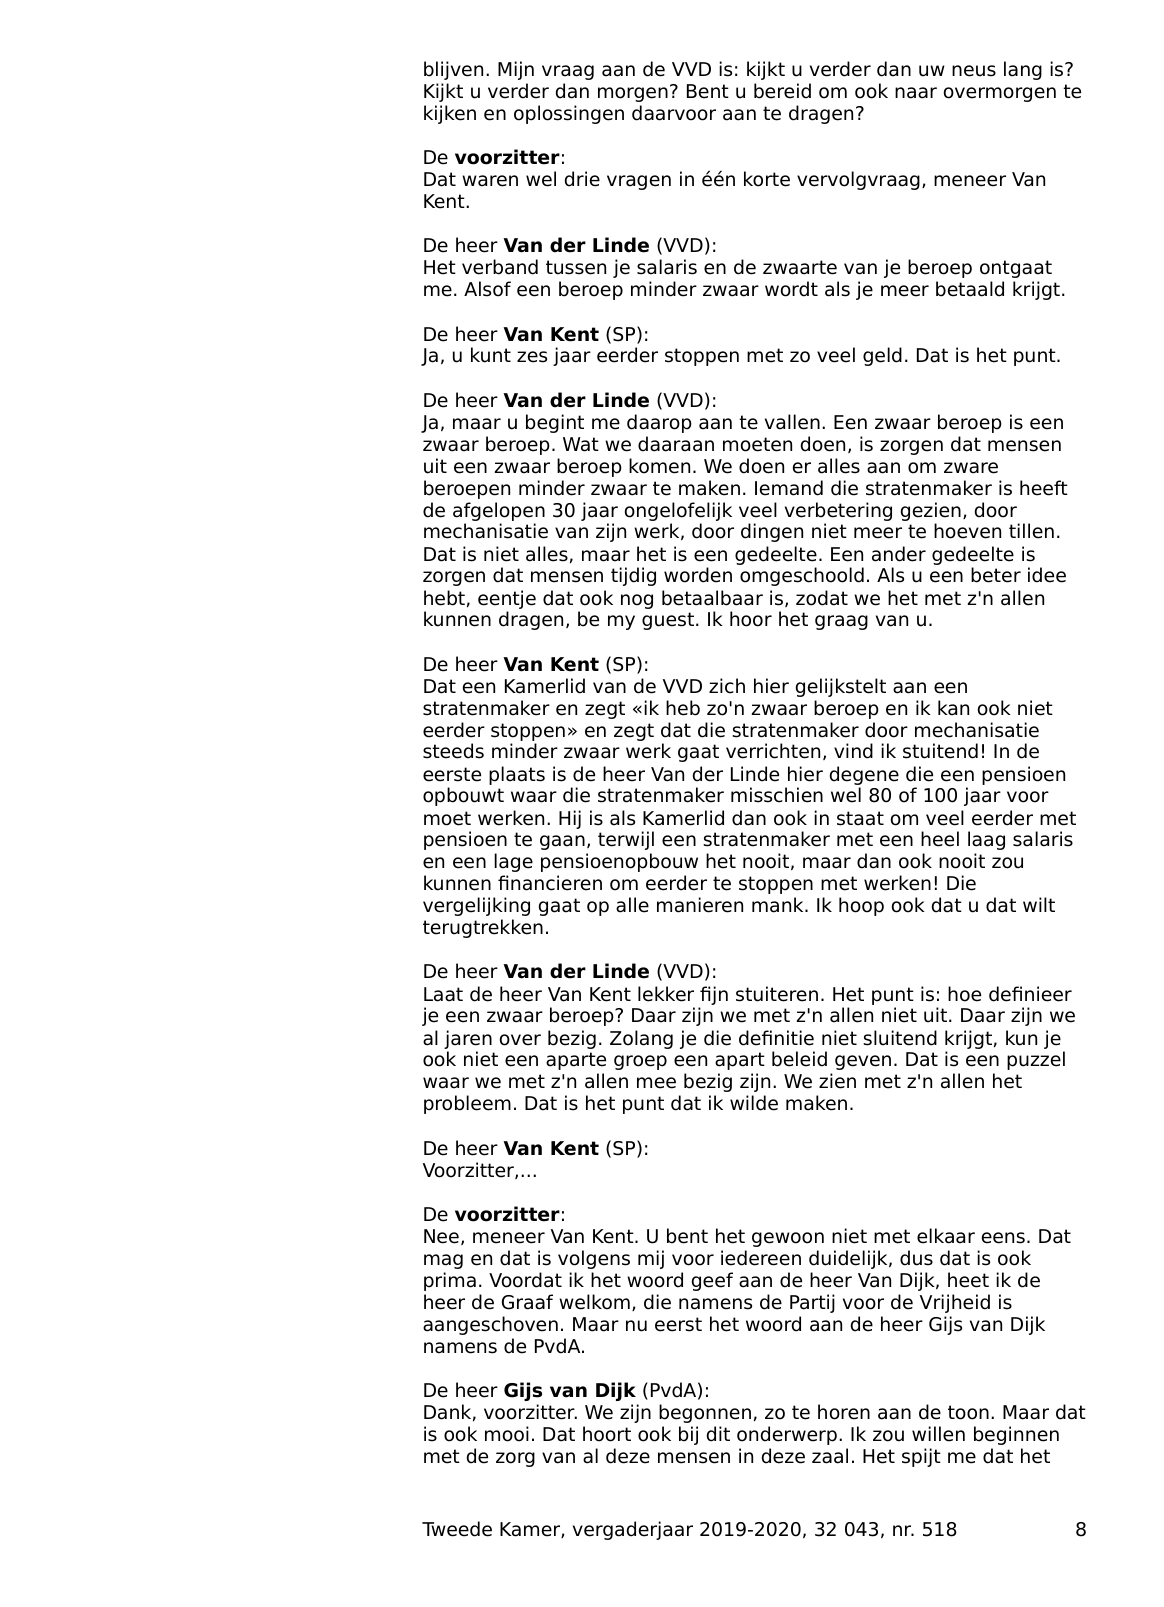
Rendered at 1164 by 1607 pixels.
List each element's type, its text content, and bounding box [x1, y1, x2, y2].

text De heer Van Kent (SP): [422, 653, 1087, 676]
text Laat de heer Van Kent lekker fijn stuiteren. Het punt is: hoe definieer je een zwaar beroep? Daar zijn we met z'n allen niet uit. Daar zijn we al jaren over bezig. Zolang je die definitie niet sluitend krijgt, kun je ook niet een aparte groep een apart beleid geven. Dat is een puzzel waar we met z'n allen mee bezig zijn. We zien met z'n allen het probleem. Dat is het punt dat ik wilde maken. [422, 983, 1087, 1115]
text Dat een Kamerlid van de VVD zich hier gelijkstelt aan een stratenmaker en zegt «ik heb zo'n zwaar beroep en ik kan ook niet eerder stoppen» en zegt dat die stratenmaker door mechanisatie steeds minder zwaar werk gaat verrichten, vind ik stuitend! In de eerste plaats is de heer Van der Linde hier degene die een pensioen opbouwt waar die stratenmaker misschien wel 80 of 100 jaar voor moet werken. Hij is als Kamerlid dan ook in staat om veel eerder met pensioen te gaan, terwijl een stratenmaker met een heel laag salaris en een lage pensioenopbouw het nooit, maar dan ook nooit zou kunnen financieren om eerder te stoppen met werken! Die vergelijking gaat op alle manieren mank. Ik hoop ook dat u dat wilt terugtrekken. [422, 676, 1087, 939]
text Dank, voorzitter. We zijn begonnen, zo te horen aan de toon. Maar dat is ook mooi. Dat hoort ook bij dit onderwerp. Ik zou willen beginnen met de zorg van al deze mensen in deze zaal. Het spijt me dat het [422, 1402, 1087, 1468]
text Het verband tussen je salaris en de zwaarte van je beroep ontgaat me. Alsof een beroep minder zwaar wordt als je meer betaald krijgt. [422, 257, 1087, 301]
text De heer Van der Linde (VVD): [422, 235, 1087, 257]
text Dat waren wel drie vragen in één korte vervolgvraag, meneer Van Kent. [422, 169, 1087, 213]
text De heer Van der Linde (VVD): [422, 961, 1087, 983]
text Nee, meneer Van Kent. U bent het gewoon niet met elkaar eens. Dat mag en dat is volgens mij voor iedereen duidelijk, dus dat is ook prima. Voordat ik het woord geef aan de heer Van Dijk, heet ik de heer de Graaf welkom, die namens de Partij voor de Vrijheid is aangeschoven. Maar nu eerst het woord aan de heer Gijs van Dijk namens de PvdA. [422, 1226, 1087, 1357]
text blijven. Mijn vraag aan de VVD is: kijkt u verder dan uw neus lang is? Kijkt u verder dan morgen? Bent u bereid om ook naar overmorgen te kijken en oplossingen daarvoor aan te dragen? [422, 59, 1087, 125]
text Ja, u kunt zes jaar eerder stoppen met zo veel geld. Dat is het punt. [422, 345, 1087, 367]
text De voorzitter: [422, 147, 1087, 169]
text De voorzitter: [422, 1204, 1087, 1226]
text Ja, maar u begint me daarop aan te vallen. Een zwaar beroep is een zwaar beroep. Wat we daaraan moeten doen, is zorgen dat mensen uit een zwaar beroep komen. We doen er alles aan om zware beroepen minder zwaar te maken. Iemand die stratenmaker is heeft de afgelopen 30 jaar ongelofelijk veel verbetering gezien, door mechanisatie van zijn werk, door dingen niet meer te hoeven tillen. Dat is niet alles, maar het is een gedeelte. Een ander gedeelte is zorgen dat mensen tijdig worden omgeschoold. Als u een beter idee hebt, eentje dat ook nog betaalbaar is, zodat we het met z'n allen kunnen dragen, be my guest. Ik hoor het graag van u. [422, 412, 1087, 631]
text De heer Van Kent (SP): [422, 1137, 1087, 1159]
text De heer Van der Linde (VVD): [422, 389, 1087, 412]
text De heer Gijs van Dijk (PvdA): [422, 1380, 1087, 1402]
text De heer Van Kent (SP): [422, 323, 1087, 345]
text Voorzitter,... [422, 1159, 1087, 1181]
